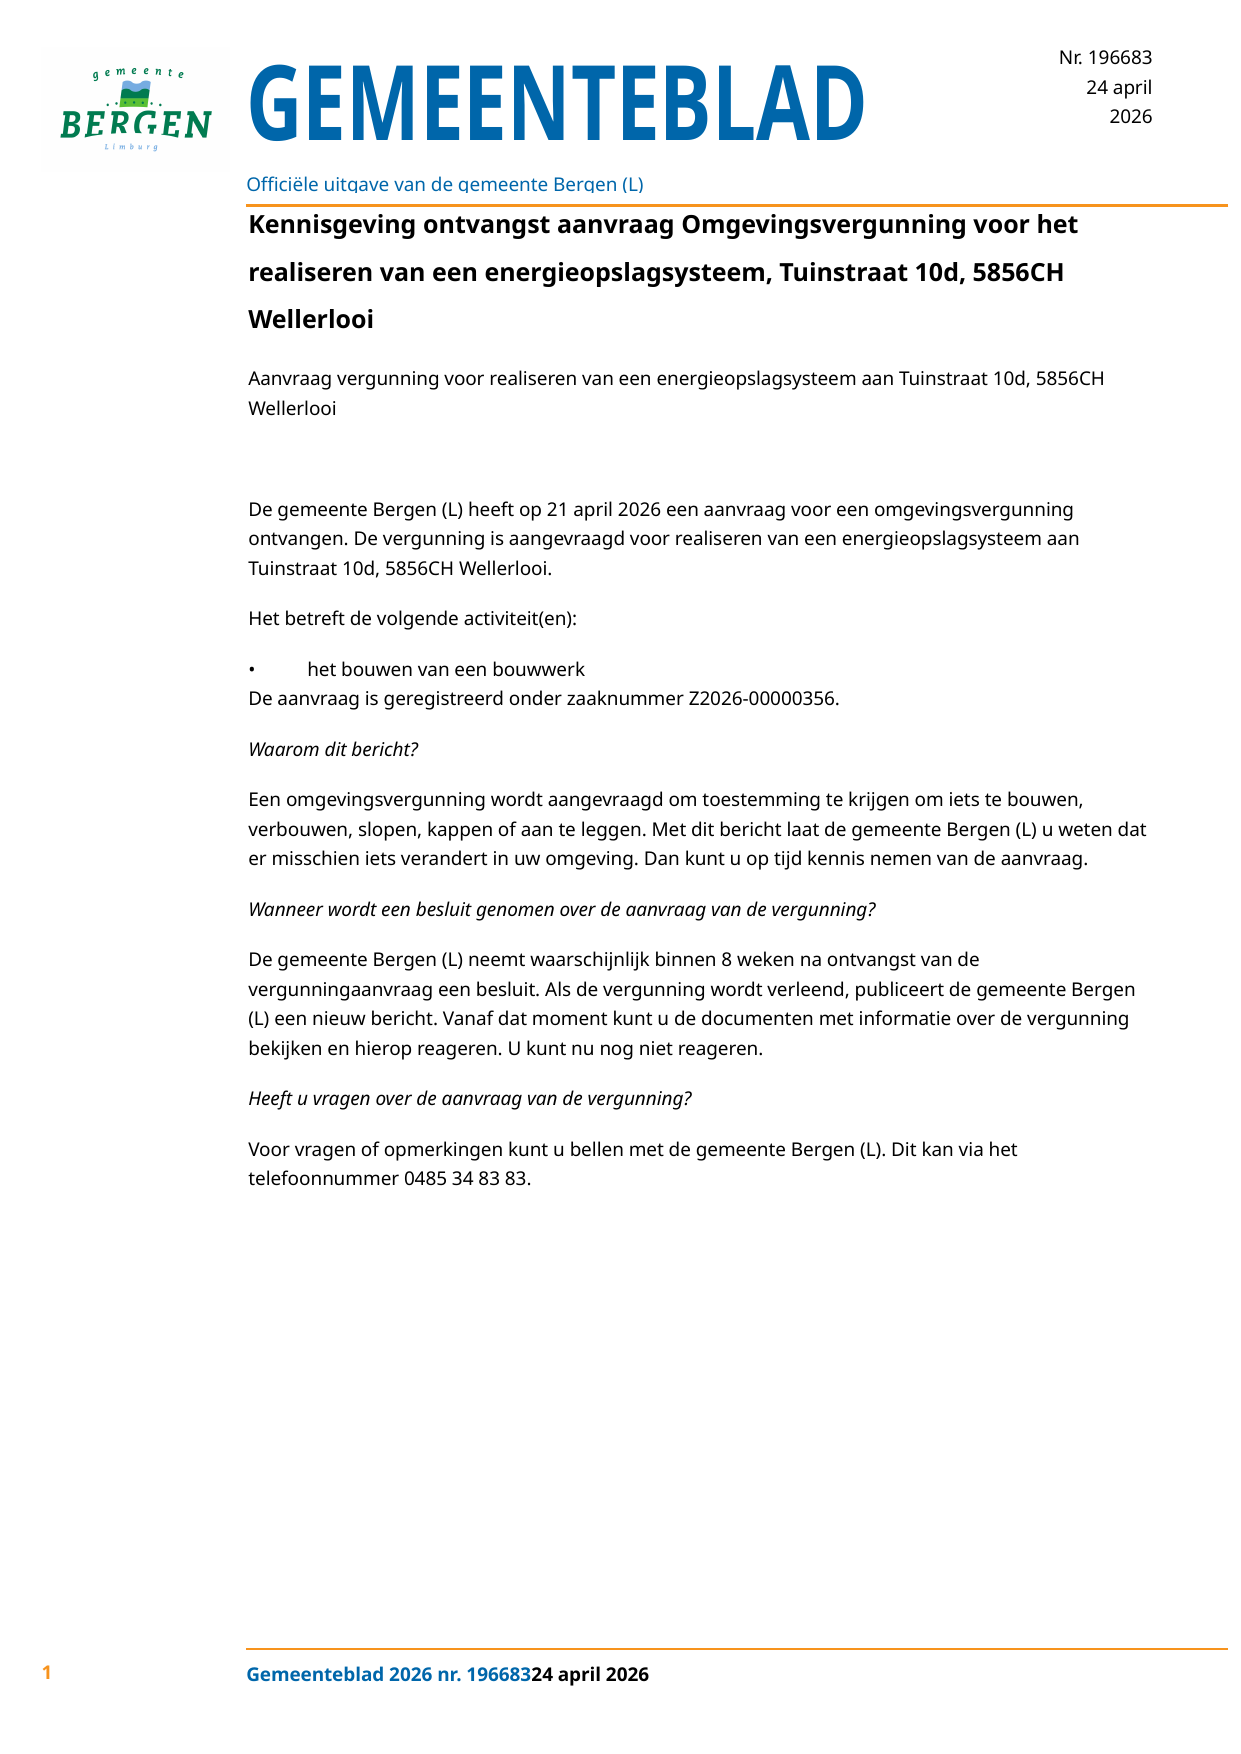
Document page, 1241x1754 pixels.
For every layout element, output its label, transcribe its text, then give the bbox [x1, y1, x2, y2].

text De aanvraag is geregistreerd onder zaaknummer Z2026-00000356. [248, 686, 1152, 711]
text De gemeente Bergen (L) neemt waarschijnlijk binnen 8 weken na ontvangst van de vergunningaanvraag een besluit. Als de vergunning wordt verleend, publiceert de gemeente Bergen (L) een nieuw bericht. Vanaf dat moment kunt u de documenten met informatie over de vergunning bekijken en hierop reageren. U kunt nu nog niet reageren. [248, 946, 1152, 1061]
text Het betreft de volgende activiteit(en): [248, 606, 1152, 631]
text Voor vragen of opmerkingen kunt u bellen met de gemeente Bergen (L). Dit kan via het telefoonnummer 0485 34 83 83. [248, 1136, 1152, 1191]
text Kennisgeving ontvangst aanvraag Omgevingsvergunning voor het realiseren van een energieopslagsysteem, Tuinstraat 10d, 5856CH Wellerlooi [248, 207, 1152, 336]
picture [41, 47, 231, 172]
text Aanvraag vergunning voor realiseren van een energieopslagsysteem aan Tuinstraat 10d, 5856CH Wellerlooi [248, 366, 1152, 421]
text Wanneer wordt een besluit genomen over de aanvraag van de vergunning? [248, 896, 1152, 922]
text Een omgevingsvergunning wordt aangevraagd om toestemming te krijgen om iets te bouwen, verbouwen, slopen, kappen of aan te leggen. Met dit bericht laat de gemeente Bergen (L) u weten dat er misschien iets verandert in uw omgeving. Dan kunt u op tijd kennis nemen van de aanvraag. [248, 786, 1152, 871]
text Heeft u vragen over de aanvraag van de vergunning? [248, 1086, 1152, 1111]
text De gemeente Bergen (L) heeft op 21 april 2026 een aanvraag voor een omgevingsvergunning ontvangen. De vergunning is aangevraagd voor realiseren van een energieopslagsysteem aan Tuinstraat 10d, 5856CH Wellerlooi. [248, 496, 1152, 581]
list het bouwen van een bouwwerk [248, 656, 1152, 682]
text Waarom dit bericht? [248, 736, 1152, 762]
